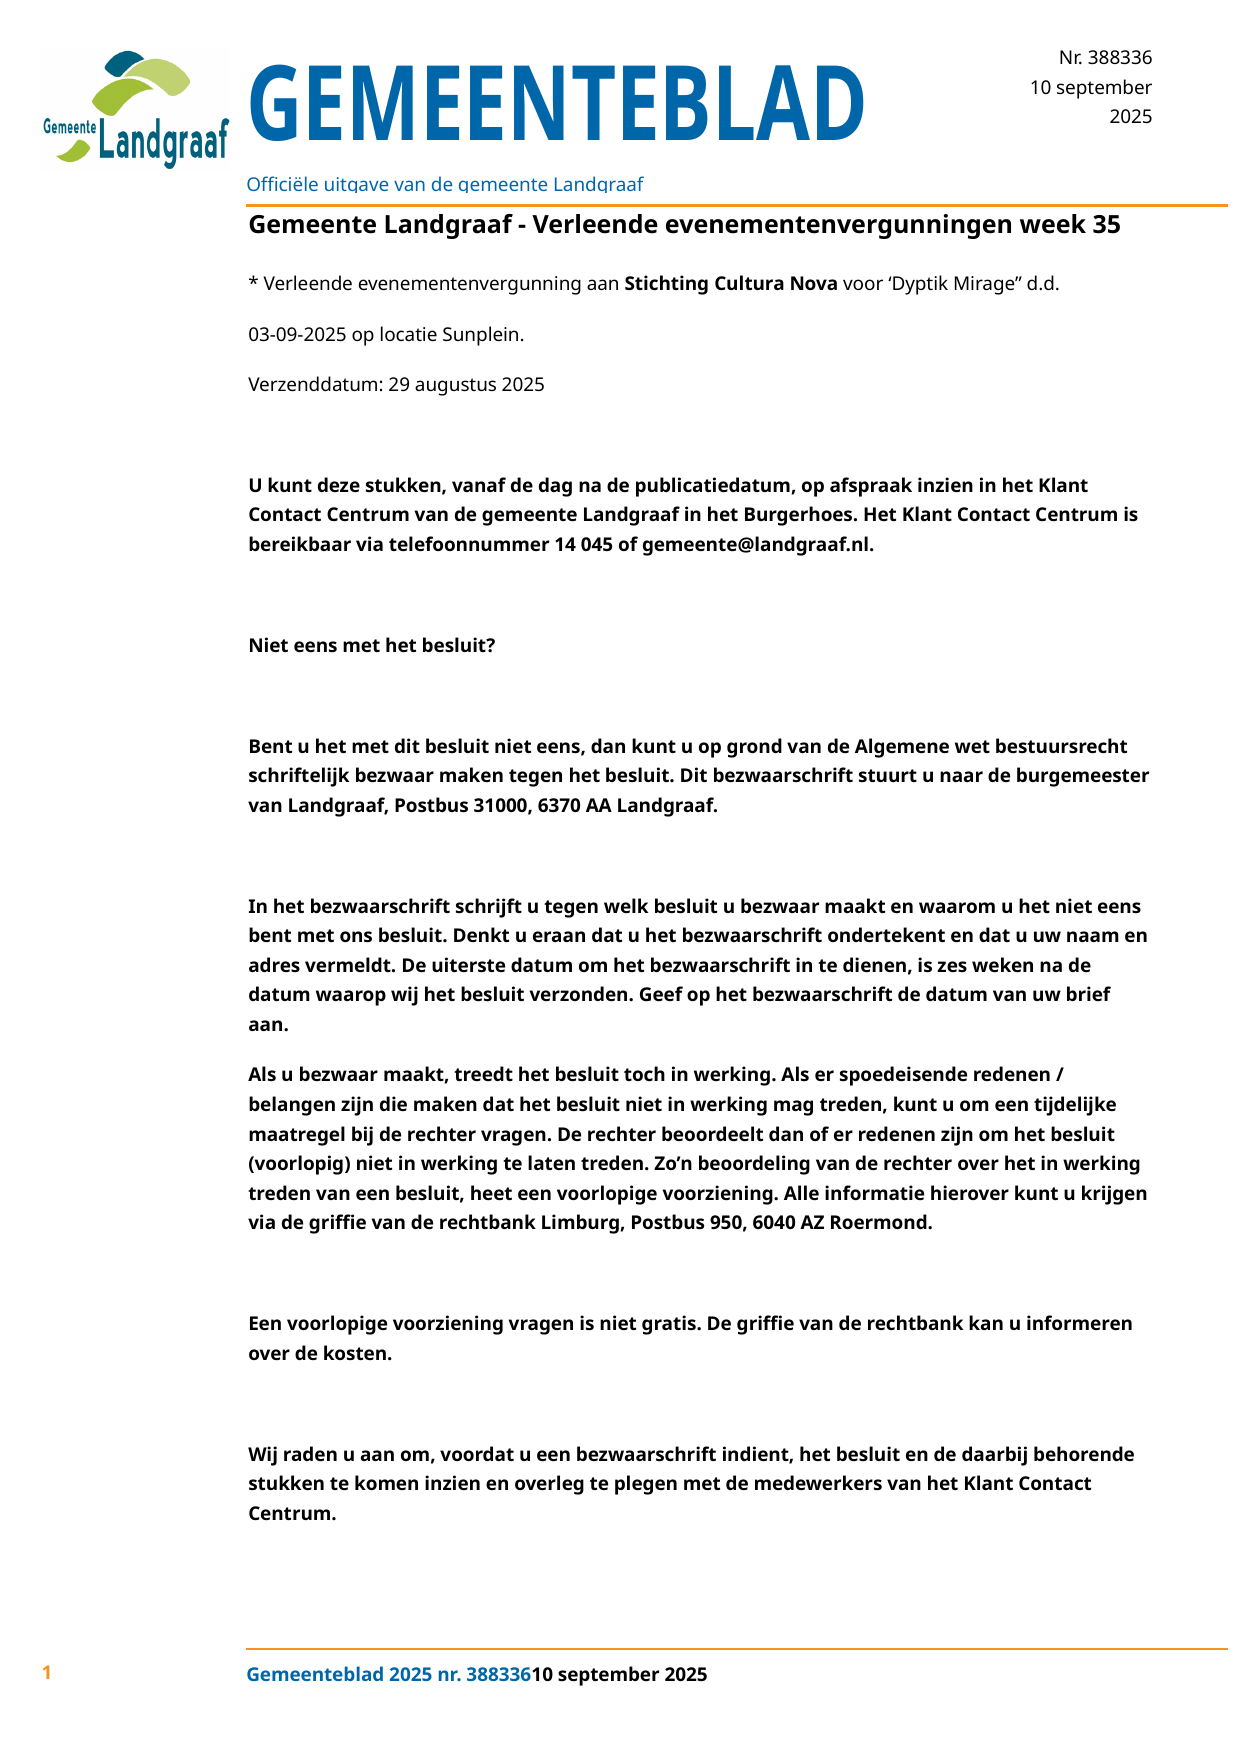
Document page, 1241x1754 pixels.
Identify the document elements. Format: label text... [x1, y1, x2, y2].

text * Verleende evenementenvergunning aan Stichting Cultura Nova voor ‘Dyptik Mirage” d.d. [248, 270, 1152, 296]
text Gemeente Landgraaf - Verleende evenementenvergunningen week 35 [248, 207, 1152, 241]
text Als u bezwaar maakt, treedt het besluit toch in werking. Als er spoedeisende redenen / belangen zijn die maken dat het besluit niet in werking mag treden, kunt u om een tijdelijke maatregel bij de rechter vragen. De rechter beoordeelt dan of er redenen zijn om het besluit (voorlopig) niet in werking te laten treden. Zo’n beoordeling van de rechter over het in werking treden van een besluit, heet een voorlopige voorziening. Alle informatie hierover kunt u krijgen via de griffie van de rechtbank Limburg, Postbus 950, 6040 AZ Roermond. [248, 1062, 1152, 1235]
picture [41, 47, 231, 172]
text Bent u het met dit besluit niet eens, dan kunt u op grond van de Algemene wet bestuursrecht schriftelijk bezwaar maken tegen het besluit. Dit bezwaarschrift stuurt u naar de burgemeester van Landgraaf, Postbus 31000, 6370 AA Landgraaf. [248, 733, 1152, 818]
text U kunt deze stukken, vanaf de dag na de publicatiedatum, op afspraak inzien in het Klant Contact Centrum van de gemeente Landgraaf in het Burgerhoes. Het Klant Contact Centrum is bereikbaar via telefoonnummer 14 045 of gemeente@landgraaf.nl. [248, 472, 1152, 557]
text Niet eens met het besluit? [248, 632, 1152, 658]
text Verzenddatum: 29 augustus 2025 [248, 371, 1152, 397]
text Een voorlopige voorziening vragen is niet gratis. De griffie van de rechtbank kan u informeren over de kosten. [248, 1310, 1152, 1366]
text Wij raden u aan om, voordat u een bezwaarschrift indient, het besluit en de daarbij behorende stukken te komen inzien en overleg te plegen met de medewerkers van het Klant Contact Centrum. [248, 1441, 1152, 1526]
text In het bezwaarschrift schrijft u tegen welk besluit u bezwaar maakt en waarom u het niet eens bent met ons besluit. Denkt u eraan dat u het bezwaarschrift ondertekent en dat u uw naam en adres vermeldt. De uiterste datum om het bezwaarschrift in te dienen, is zes weken na de datum waarop wij het besluit verzonden. Geef op het bezwaarschrift de datum van uw brief aan. [248, 893, 1152, 1037]
text 03-09-2025 op locatie Sunplein. [248, 321, 1152, 346]
